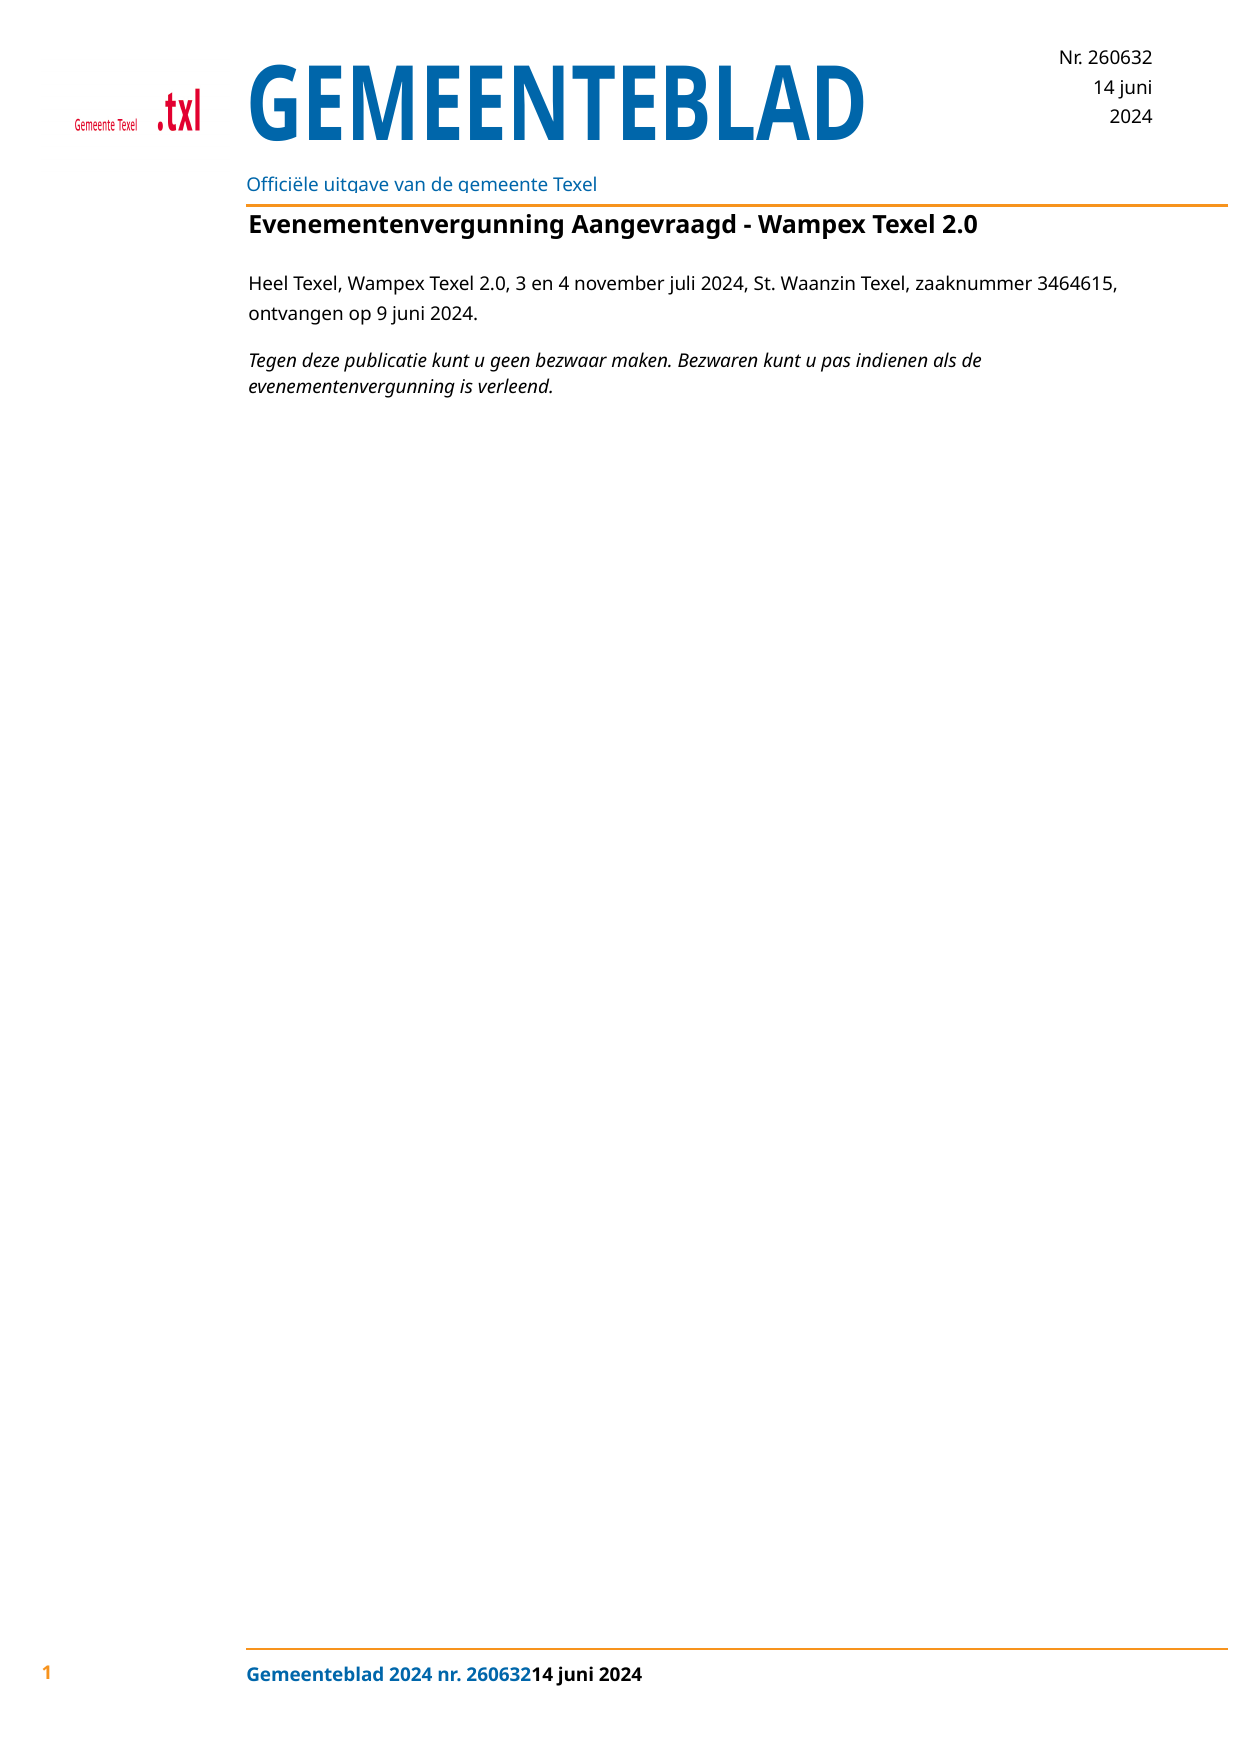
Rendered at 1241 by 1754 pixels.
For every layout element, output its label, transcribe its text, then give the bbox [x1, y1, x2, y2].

text Heel Texel, Wampex Texel 2.0, 3 en 4 november juli 2024, St. Waanzin Texel, zaaknummer 3464615, ontvangen op 9 juni 2024. [248, 270, 1152, 326]
text Tegen deze publicatie kunt u geen bezwaar maken. Bezwaren kunt u pas indienen als de evenementenvergunning is verleend. [248, 348, 1152, 399]
picture [41, 47, 231, 172]
text Evenementenvergunning Aangevraagd - Wampex Texel 2.0 [248, 207, 1152, 241]
